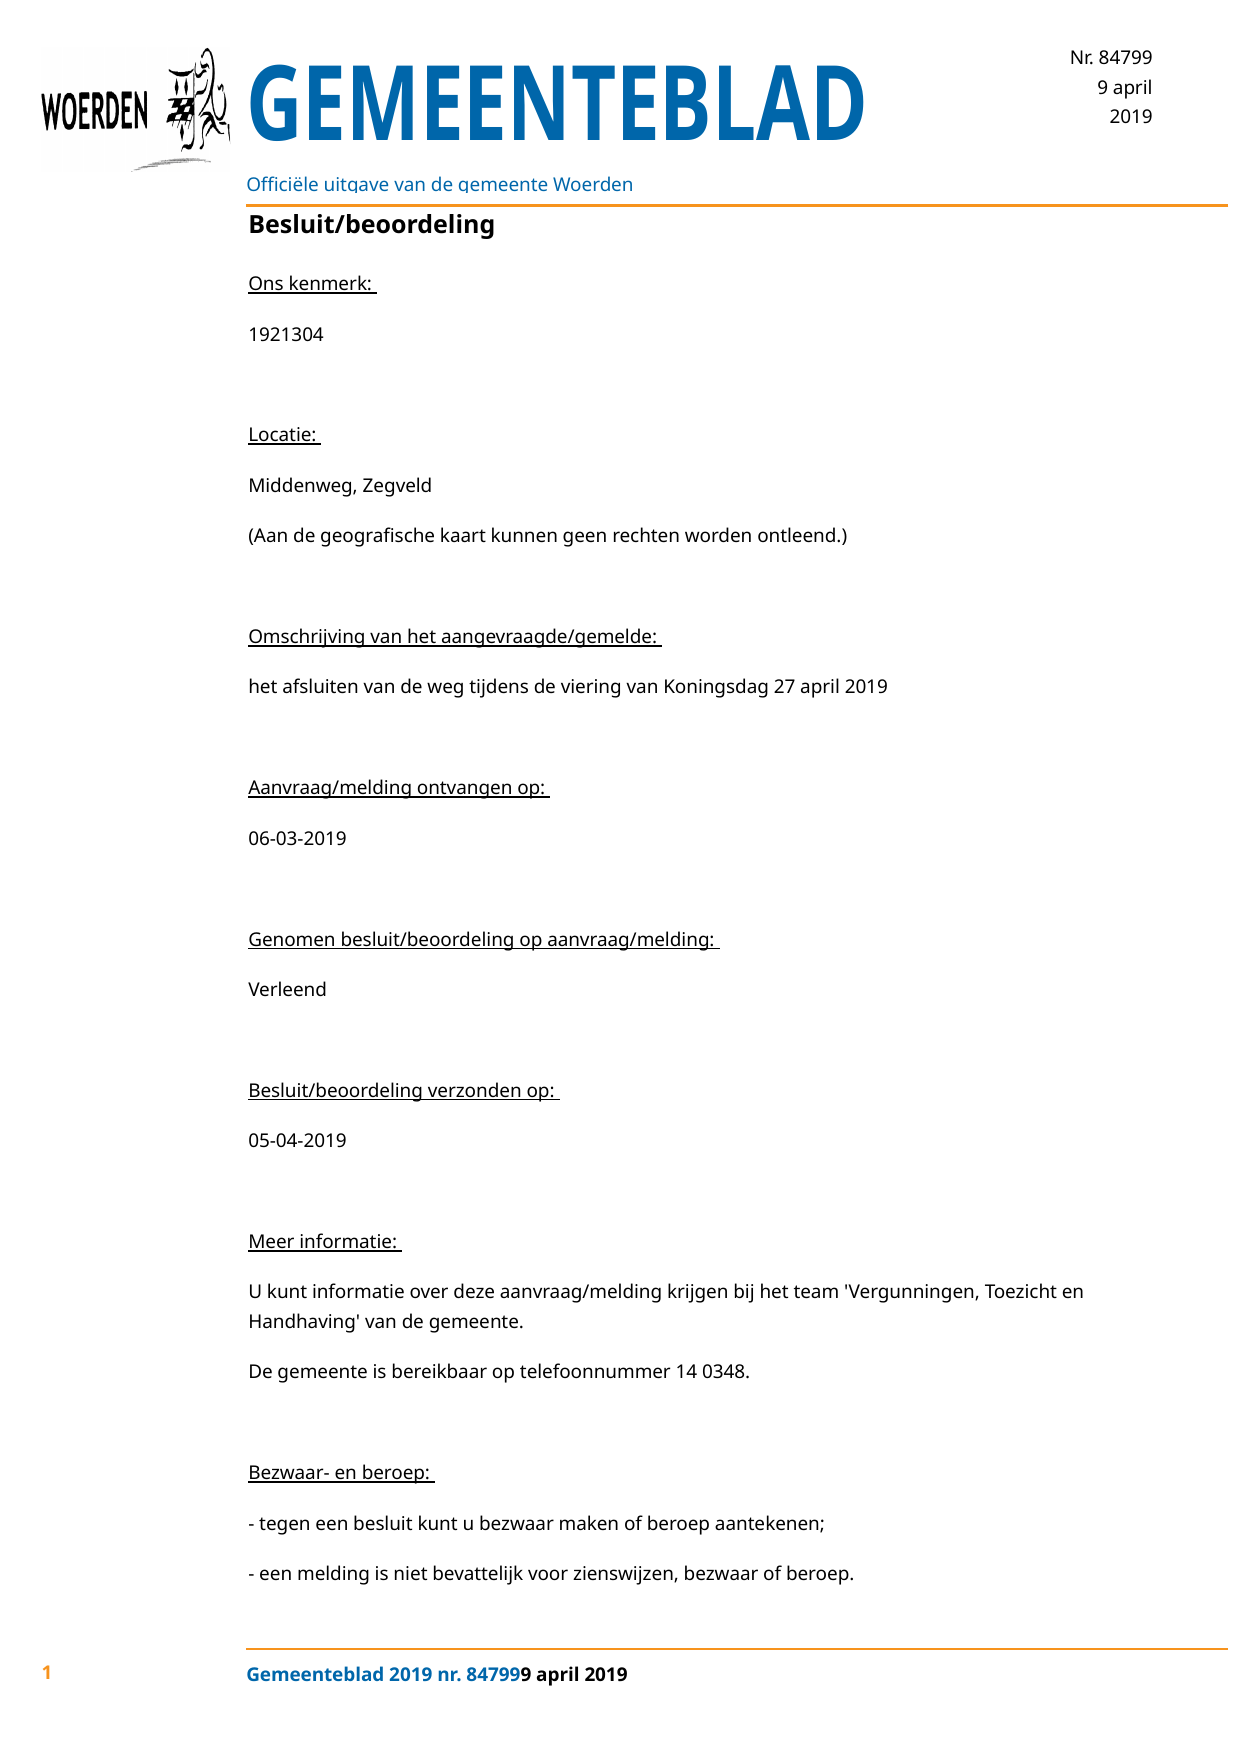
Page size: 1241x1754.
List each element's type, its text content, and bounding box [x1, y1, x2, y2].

text 1921304 [248, 321, 1152, 346]
picture [41, 47, 231, 172]
text Besluit/beoordeling [248, 207, 1152, 241]
text Locatie: [248, 422, 1152, 447]
text Aanvraag/melding ontvangen op: [248, 774, 1152, 800]
text U kunt informatie over deze aanvraag/melding krijgen bij het team 'Vergunningen, Toezicht en Handhaving' van de gemeente. [248, 1279, 1152, 1334]
text - een melding is niet bevattelijk voor zienswijzen, bezwaar of beroep. [248, 1560, 1152, 1586]
text Genomen besluit/beoordeling op aanvraag/melding: [248, 926, 1152, 951]
text Bezwaar- en beroep: [248, 1459, 1152, 1485]
text Verleend [248, 976, 1152, 1002]
text Ons kenmerk: [248, 270, 1152, 296]
text Middenweg, Zegveld [248, 472, 1152, 498]
text Omschrijving van het aangevraagde/gemelde: [248, 623, 1152, 649]
text 06-03-2019 [248, 825, 1152, 851]
text (Aan de geografische kaart kunnen geen rechten worden ontleend.) [248, 522, 1152, 548]
text Besluit/beoordeling verzonden op: [248, 1077, 1152, 1103]
text De gemeente is bereikbaar op telefoonnummer 14 0348. [248, 1359, 1152, 1384]
text 05-04-2019 [248, 1127, 1152, 1153]
text het afsluiten van de weg tijdens de viering van Koningsdag 27 april 2019 [248, 674, 1152, 699]
text - tegen een besluit kunt u bezwaar maken of beroep aantekenen; [248, 1510, 1152, 1536]
text Meer informatie: [248, 1228, 1152, 1254]
